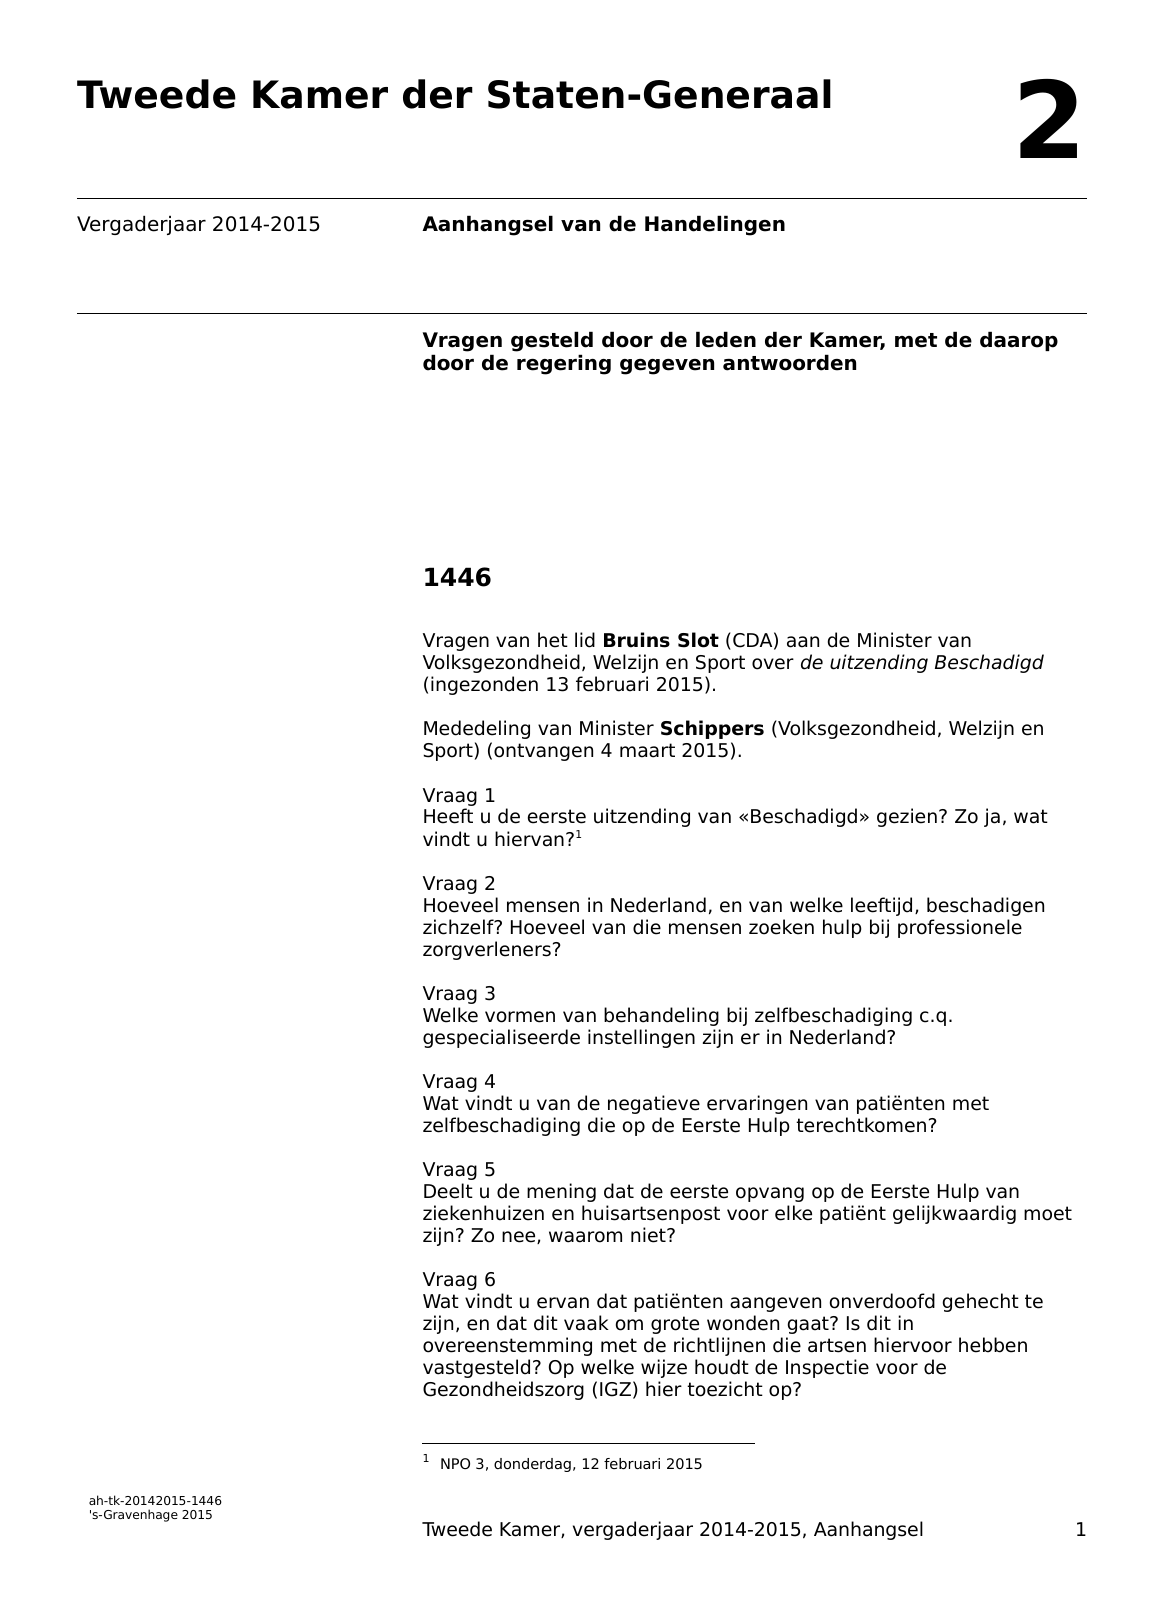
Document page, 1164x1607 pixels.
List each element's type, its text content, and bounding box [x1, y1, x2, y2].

text Wat vindt u ervan dat patiënten aangeven onverdoofd gehecht te zijn, en dat dit vaak om grote wonden gaat? Is dit in overeenstemming met de richtlijnen die artsen hiervoor hebben vastgesteld? Op welke wijze houdt de Inspectie voor de Gezondheidszorg (IGZ) hier toezicht op? [422, 1291, 1087, 1401]
text Vragen van het lid Bruins Slot (CDA) aan de Minister van Volksgezondheid, Welzijn en Sport over de uitzending Beschadigd (ingezonden 13 februari 2015). [422, 630, 1087, 696]
text Vraag 3 [422, 983, 1087, 1005]
text 's-Gravenhage 2015 [88, 1508, 323, 1522]
table_header 2 [886, 59, 1087, 198]
text Vraag 5 [422, 1159, 1087, 1181]
text 1446 [422, 563, 1087, 592]
table_cell Vergaderjaar 2014-2015 [77, 199, 422, 313]
text Heeft u de eerste uitzending van «Beschadigd» gezien? Zo ja, wat vindt u hiervan? [422, 806, 1087, 850]
table_cell Vragen gesteld door de leden der Kamer, met de daarop door de regering gegeven antwoorden [422, 314, 1087, 375]
text Vraag 4 [422, 1071, 1087, 1093]
text Vraag 2 [422, 873, 1087, 894]
table_cell [77, 314, 422, 375]
text Deelt u de mening dat de eerste opvang op de Eerste Hulp van ziekenhuizen en huisartsenpost voor elke patiënt gelijkwaardig moet zijn? Zo nee, waarom niet? [422, 1181, 1087, 1247]
text ah-tk-20142015-1446 [88, 1494, 323, 1508]
text Hoeveel mensen in Nederland, en van welke leeftijd, beschadigen zichzelf? Hoeveel van die mensen zoeken hulp bij professionele zorgverleners? [422, 894, 1087, 961]
table_header Tweede Kamer der Staten-Generaal [77, 59, 886, 198]
text Vraag 6 [422, 1269, 1087, 1291]
table_cell Aanhangsel van de Handelingen [422, 199, 1087, 313]
text Mededeling van Minister Schippers (Volksgezondheid, Welzijn en Sport) (ontvangen 4 maart 2015). [422, 718, 1087, 762]
text NPO 3, donderdag, 12 februari 2015 [422, 1452, 1087, 1474]
text Welke vormen van behandeling bij zelfbeschadiging c.q. gespecialiseerde instellingen zijn er in Nederland? [422, 1005, 1087, 1049]
text Wat vindt u van de negatieve ervaringen van patiënten met zelfbeschadiging die op de Eerste Hulp terechtkomen? [422, 1093, 1087, 1137]
text Vraag 1 [422, 784, 1087, 806]
